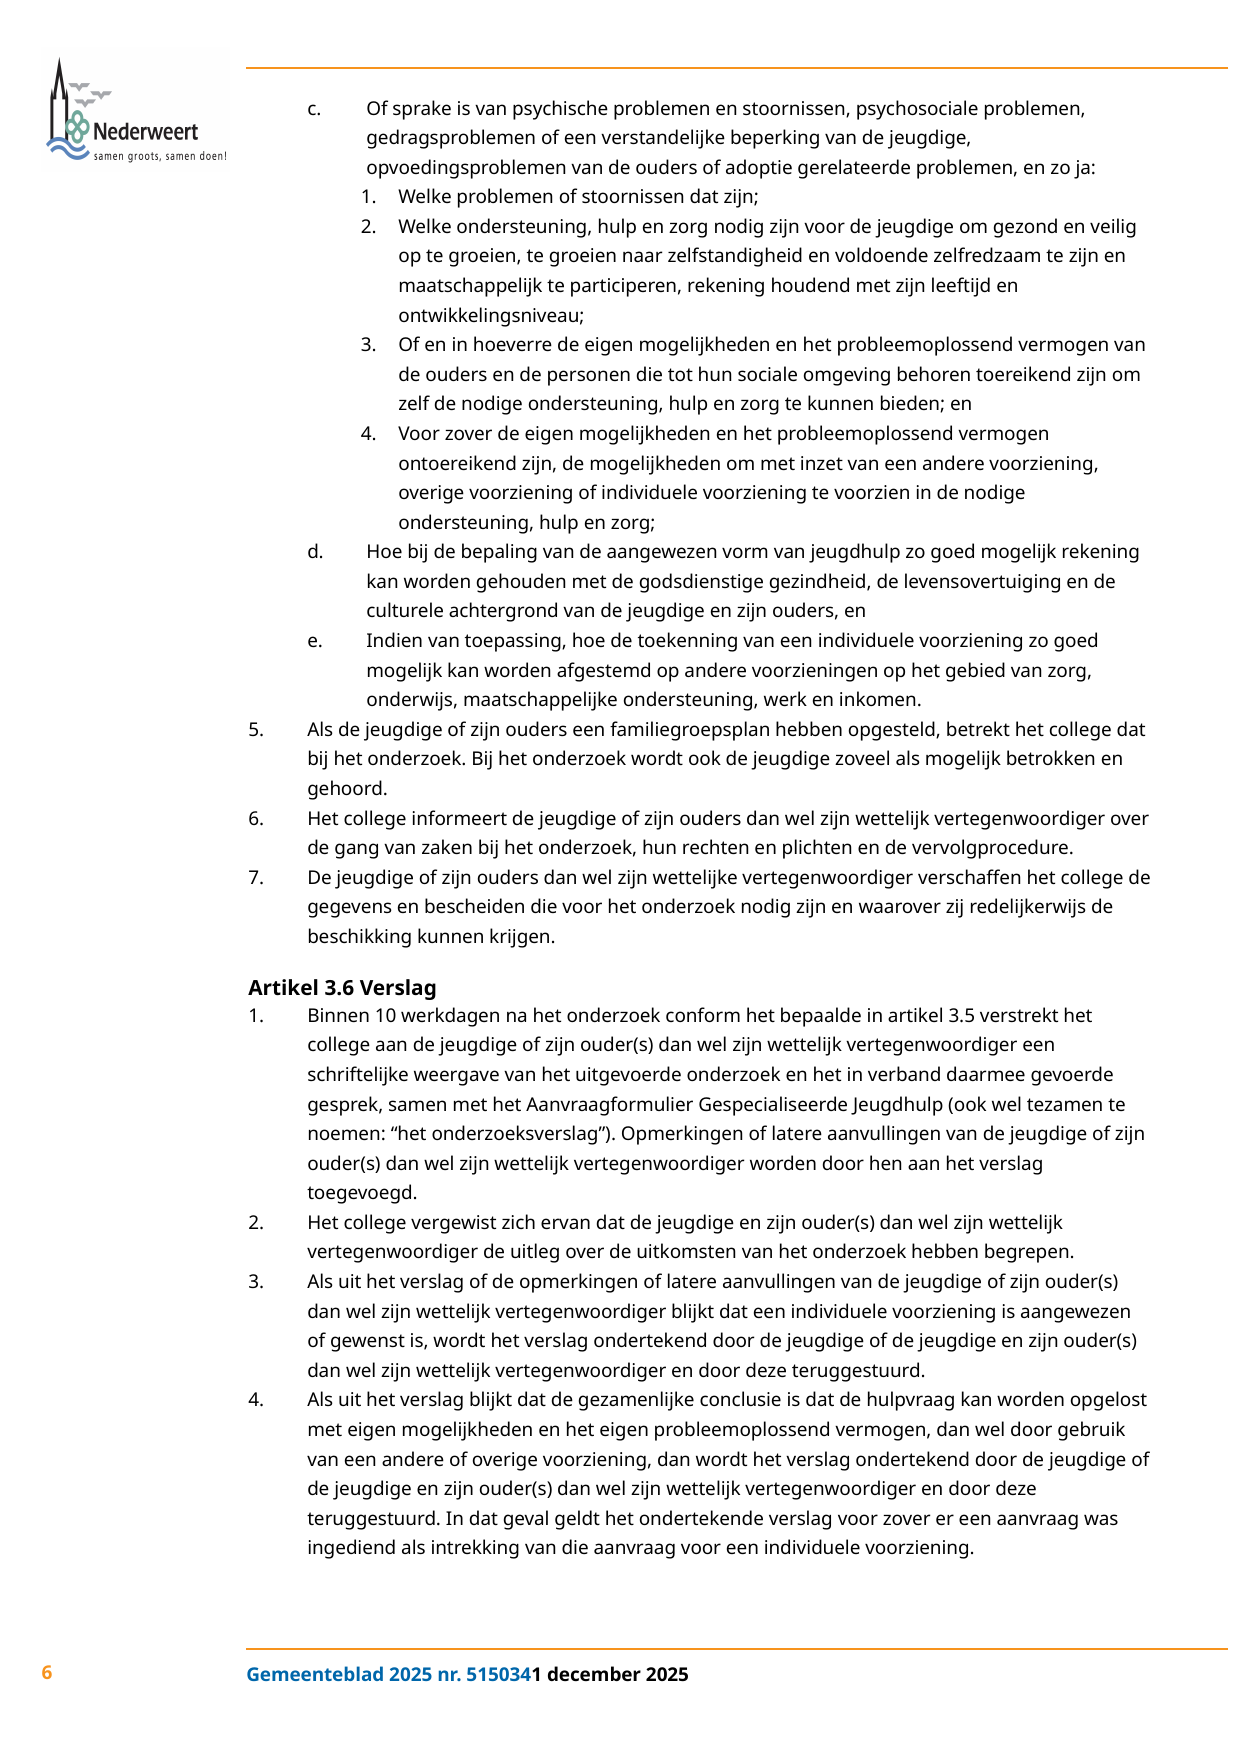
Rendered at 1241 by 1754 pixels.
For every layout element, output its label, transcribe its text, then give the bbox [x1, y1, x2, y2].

list De jeugdige of zijn ouders dan wel zijn wettelijke vertegenwoordiger verschaffen het college de gegevens en bescheiden die voor het onderzoek nodig zijn en waarover zij redelijkerwijs de beschikking kunnen krijgen. [248, 864, 1152, 949]
list Binnen 10 werkdagen na het onderzoek conform het bepaalde in artikel 3.5 verstrekt het college aan de jeugdige of zijn ouder(s) dan wel zijn wettelijk vertegenwoordiger een schriftelijke weergave van het uitgevoerde onderzoek en het in verband daarmee gevoerde gesprek, samen met het Aanvraagformulier Gespecialiseerde Jeugdhulp (ook wel tezamen te noemen: “het onderzoeksverslag”). Opmerkingen of latere aanvullingen van de jeugdige of zijn ouder(s) dan wel zijn wettelijk vertegenwoordiger worden door hen aan het verslag toegevoegd. [248, 1002, 1152, 1205]
picture [41, 47, 231, 172]
list Het college informeert de jeugdige of zijn ouders dan wel zijn wettelijk vertegenwoordiger over de gang van zaken bij het onderzoek, hun rechten en plichten en de vervolgprocedure. [248, 805, 1152, 860]
list Of en in hoeverre de eigen mogelijkheden en het probleemoplossend vermogen van de ouders en de personen die tot hun sociale omgeving behoren toereikend zijn om zelf de nodige ondersteuning, hulp en zorg te kunnen bieden; en [361, 331, 1152, 416]
list Indien van toepassing, hoe de toekenning van een individuele voorziening zo goed mogelijk kan worden afgestemd op andere voorzieningen op het gebied van zorg, onderwijs, maatschappelijke ondersteuning, werk en inkomen. [307, 627, 1152, 712]
list Het college vergewist zich ervan dat de jeugdige en zijn ouder(s) dan wel zijn wettelijk vertegenwoordiger de uitleg over de uitkomsten van het onderzoek hebben begrepen. [248, 1209, 1152, 1264]
list Als de jeugdige of zijn ouders een familiegroepsplan hebben opgesteld, betrekt het college dat bij het onderzoek. Bij het onderzoek wordt ook de jeugdige zoveel als mogelijk betrokken en gehoord. [248, 716, 1152, 801]
list Of sprake is van psychische problemen en stoornissen, psychosociale problemen, gedragsproblemen of een verstandelijke beperking van de jeugdige, opvoedingsproblemen van de ouders of adoptie gerelateerde problemen, en zo ja: [307, 95, 1152, 180]
list Welke ondersteuning, hulp en zorg nodig zijn voor de jeugdige om gezond en veilig op te groeien, te groeien naar zelfstandigheid en voldoende zelfredzaam te zijn en maatschappelijk te participeren, rekening houdend met zijn leeftijd en ontwikkelingsniveau; [361, 213, 1152, 328]
list Welke problemen of stoornissen dat zijn; [361, 183, 1152, 209]
text Artikel 3.6 Verslag [248, 973, 1152, 1002]
list Voor zover de eigen mogelijkheden en het probleemoplossend vermogen ontoereikend zijn, de mogelijkheden om met inzet van een andere voorziening, overige voorziening of individuele voorziening te voorzien in de nodige ondersteuning, hulp en zorg; [361, 420, 1152, 535]
list Als uit het verslag of de opmerkingen of latere aanvullingen van de jeugdige of zijn ouder(s) dan wel zijn wettelijk vertegenwoordiger blijkt dat een individuele voorziening is aangewezen of gewenst is, wordt het verslag ondertekend door de jeugdige of de jeugdige en zijn ouder(s) dan wel zijn wettelijk vertegenwoordiger en door deze teruggestuurd. [248, 1268, 1152, 1383]
list Als uit het verslag blijkt dat de gezamenlijke conclusie is dat de hulpvraag kan worden opgelost met eigen mogelijkheden en het eigen probleemoplossend vermogen, dan wel door gebruik van een andere of overige voorziening, dan wordt het verslag ondertekend door de jeugdige of de jeugdige en zijn ouder(s) dan wel zijn wettelijk vertegenwoordiger en door deze teruggestuurd. In dat geval geldt het ondertekende verslag voor zover er een aanvraag was ingediend als intrekking van die aanvraag voor een individuele voorziening. [248, 1387, 1152, 1560]
list Hoe bij de bepaling van de aangewezen vorm van jeugdhulp zo goed mogelijk rekening kan worden gehouden met de godsdienstige gezindheid, de levensovertuiging en de culturele achtergrond van de jeugdige en zijn ouders, en [307, 538, 1152, 623]
